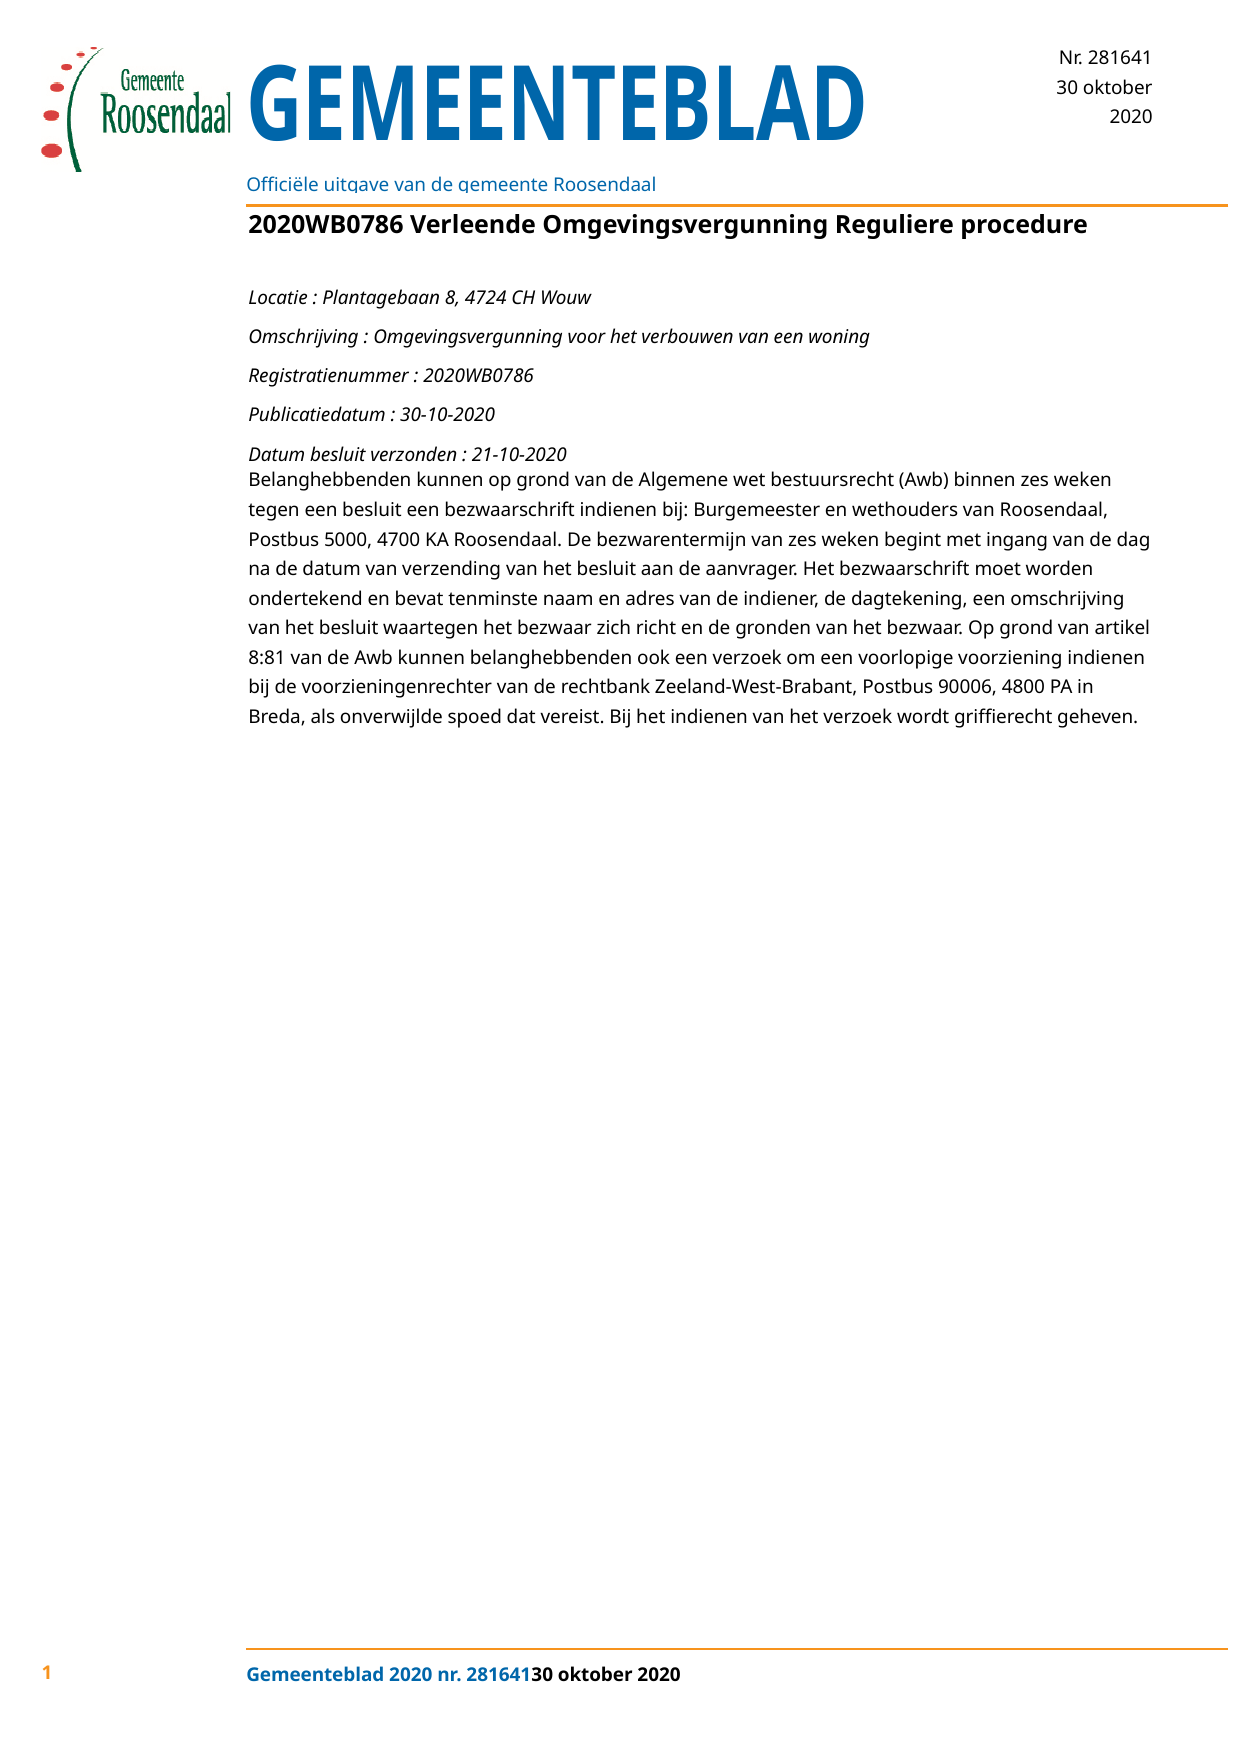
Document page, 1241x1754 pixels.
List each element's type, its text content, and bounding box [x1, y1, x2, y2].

text Datum besluit verzonden : 21-10-2020 [248, 441, 1152, 467]
text Publicatiedatum : 30-10-2020 [248, 402, 1152, 427]
picture [41, 47, 231, 172]
text Registratienummer : 2020WB0786 [248, 362, 1152, 388]
text 2020WB0786 Verleende Omgevingsvergunning Reguliere procedure [248, 207, 1152, 241]
text Belanghebbenden kunnen op grond van de Algemene wet bestuursrecht (Awb) binnen zes weken tegen een besluit een bezwaarschrift indienen bij: Burgemeester en wethouders van Roosendaal, Postbus 5000, 4700 KA Roosendaal. De bezwarentermijn van zes weken begint met ingang van de dag na de datum van verzending van het besluit aan de aanvrager. Het bezwaarschrift moet worden ondertekend en bevat tenminste naam en adres van de indiener, de dagtekening, een omschrijving van het besluit waartegen het bezwaar zich richt en de gronden van het bezwaar. Op grond van artikel 8:81 van de Awb kunnen belanghebbenden ook een verzoek om een voorlopige voorziening indienen bij de voorzieningenrechter van de rechtbank Zeeland-West-Brabant, Postbus 90006, 4800 PA in Breda, als onverwijlde spoed dat vereist. Bij het indienen van het verzoek wordt griffierecht geheven. [248, 467, 1152, 729]
text Omschrijving : Omgevingsvergunning voor het verbouwen van een woning [248, 323, 1152, 349]
text Locatie : Plantagebaan 8, 4724 CH Wouw [248, 284, 1152, 309]
